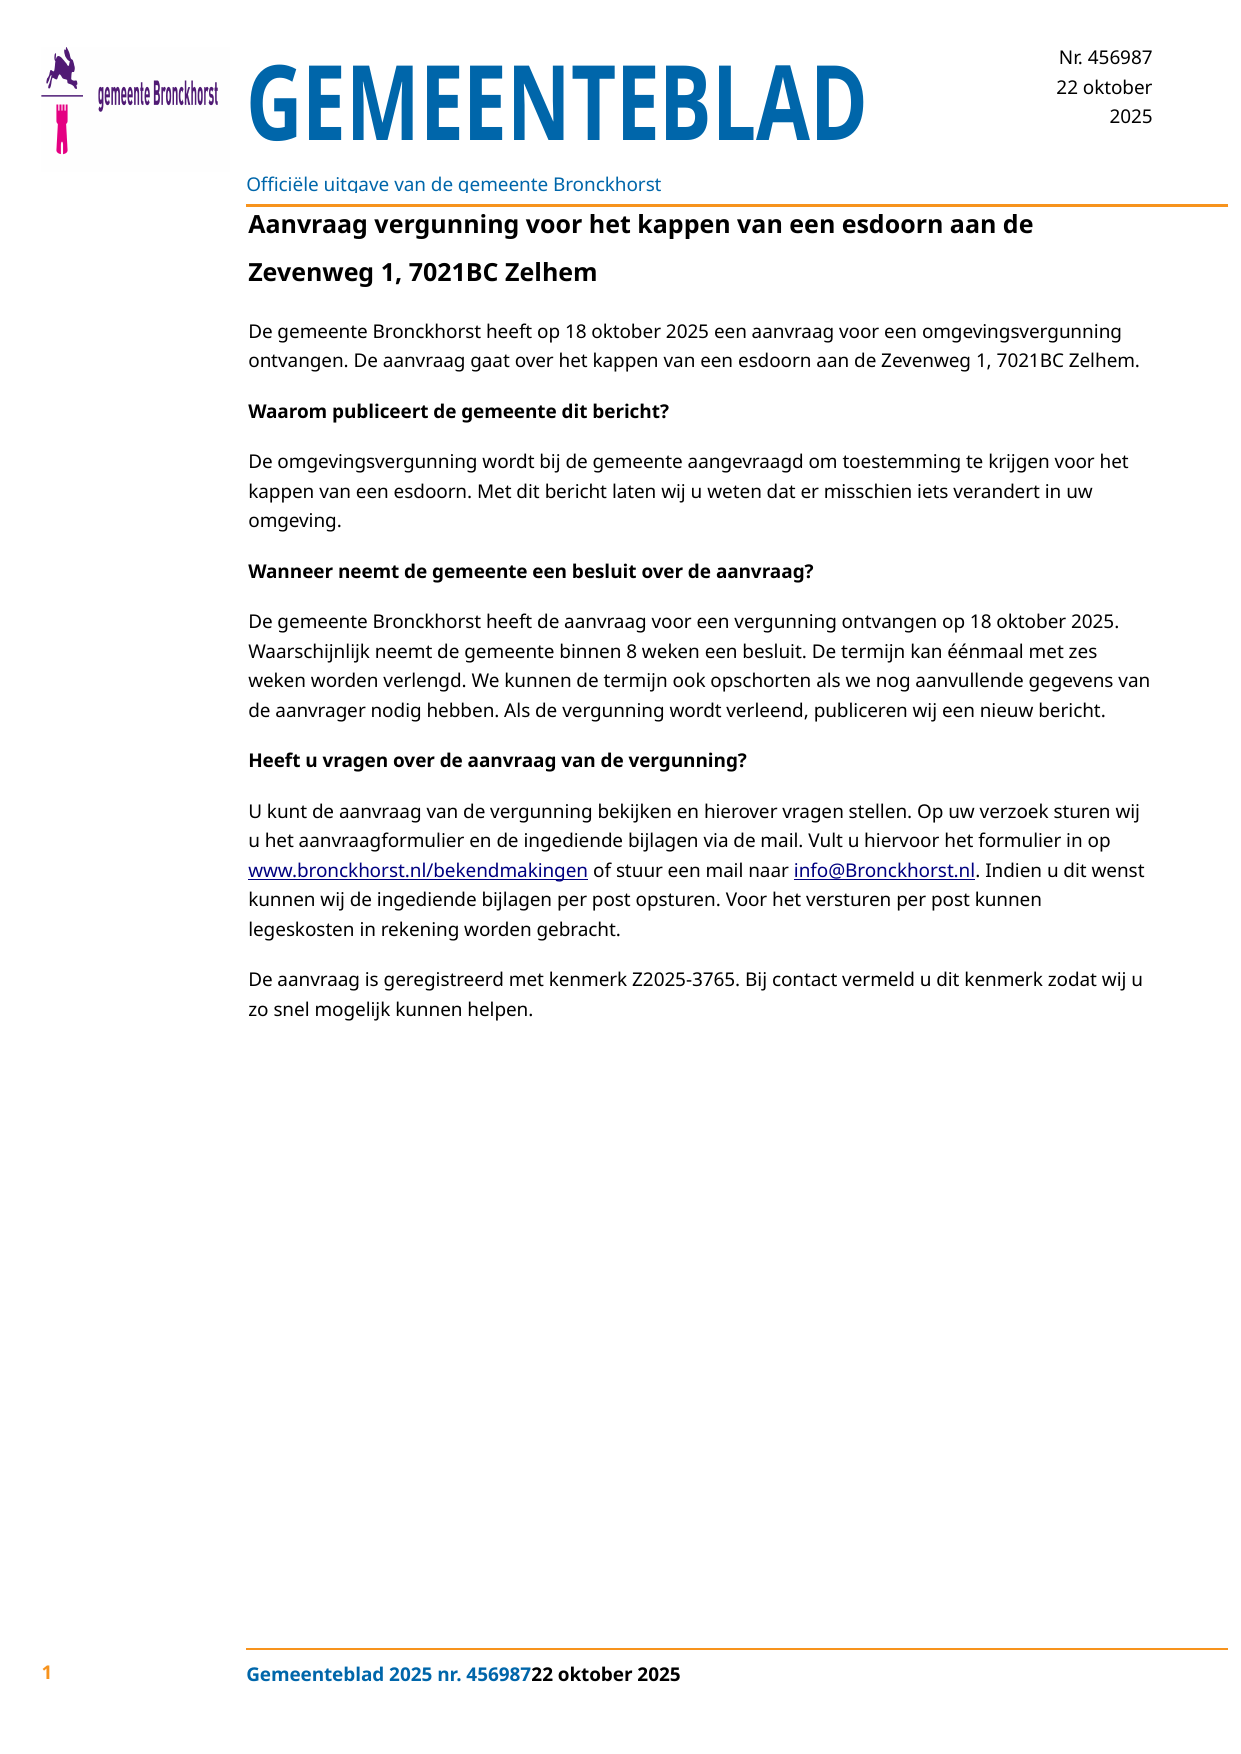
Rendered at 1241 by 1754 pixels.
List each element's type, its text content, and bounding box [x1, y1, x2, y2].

text Waarom publiceert de gemeente dit bericht? [248, 398, 1152, 424]
text De aanvraag is geregistreerd met kenmerk Z2025-3765. Bij contact vermeld u dit kenmerk zodat wij u zo snel mogelijk kunnen helpen. [248, 967, 1152, 1022]
text Heeft u vragen over de aanvraag van de vergunning? [248, 747, 1152, 773]
text U kunt de aanvraag van de vergunning bekijken en hierover vragen stellen. Op uw verzoek sturen wij u het aanvraagformulier en de ingediende bijlagen via de mail. Vult u hiervoor het formulier in op www.bronckhorst.nl/bekendmakingen of stuur een mail naar info@Bronckhorst.nl. Indien u dit wenst kunnen wij de ingediende bijlagen per post opsturen. Voor het versturen per post kunnen legeskosten in rekening worden gebracht. [248, 798, 1152, 942]
text De gemeente Bronckhorst heeft de aanvraag voor een vergunning ontvangen op 18 oktober 2025. Waarschijnlijk neemt de gemeente binnen 8 weken een besluit. De termijn kan éénmaal met zes weken worden verlengd. We kunnen de termijn ook opschorten als we nog aanvullende gegevens van de aanvrager nodig hebben. Als de vergunning wordt verleend, publiceren wij een nieuw bericht. [248, 608, 1152, 723]
picture [41, 47, 231, 172]
text De gemeente Bronckhorst heeft op 18 oktober 2025 een aanvraag voor een omgevingsvergunning ontvangen. De aanvraag gaat over het kappen van een esdoorn aan de Zevenweg 1, 7021BC Zelhem. [248, 318, 1152, 373]
text De omgevingsvergunning wordt bij de gemeente aangevraagd om toestemming te krijgen voor het kappen van een esdoorn. Met dit bericht laten wij u weten dat er misschien iets verandert in uw omgeving. [248, 448, 1152, 533]
text Aanvraag vergunning voor het kappen van een esdoorn aan de Zevenweg 1, 7021BC Zelhem [248, 207, 1152, 288]
text Wanneer neemt de gemeente een besluit over de aanvraag? [248, 558, 1152, 584]
